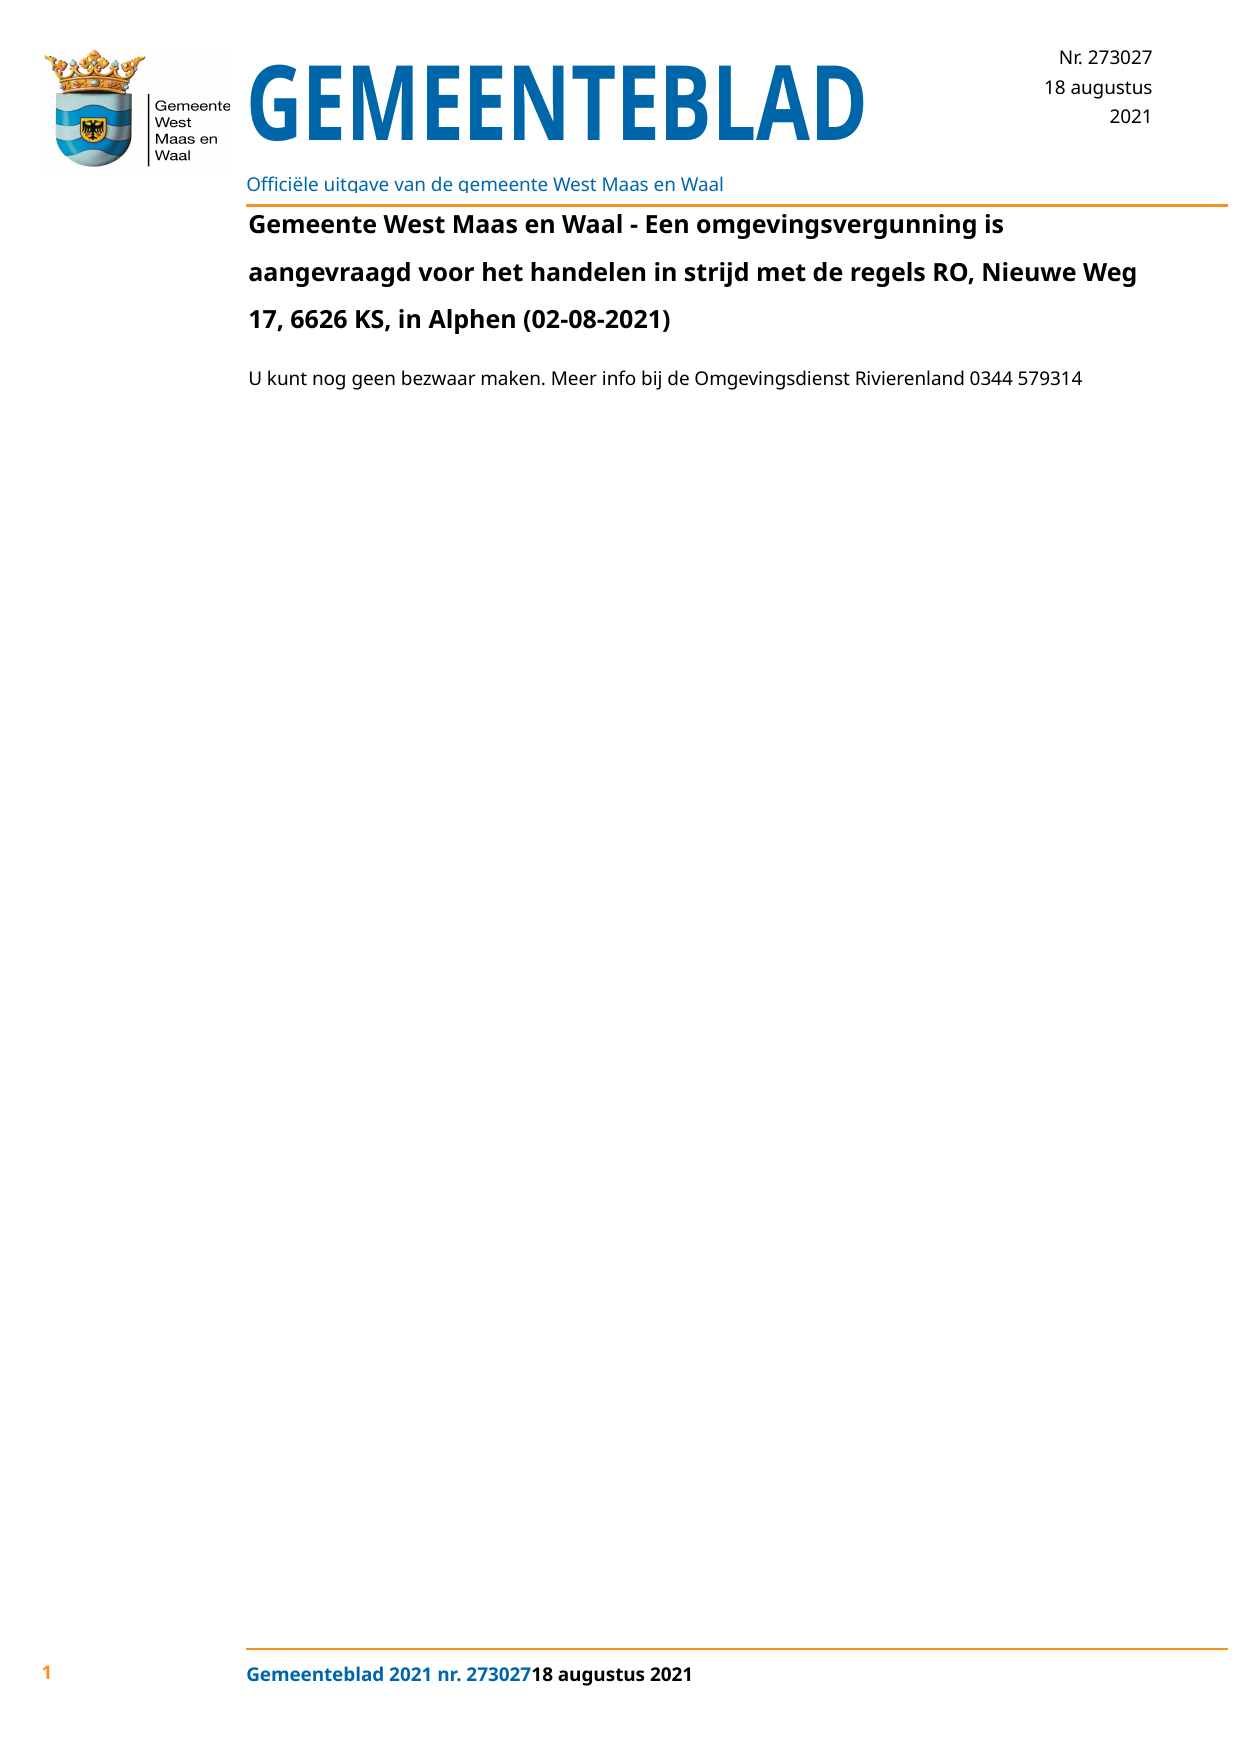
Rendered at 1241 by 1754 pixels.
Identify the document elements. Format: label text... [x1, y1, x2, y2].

picture [41, 47, 231, 172]
text U kunt nog geen bezwaar maken. Meer info bij de Omgevingsdienst Rivierenland 0344 579314 [248, 366, 1152, 391]
text Gemeente West Maas en Waal - Een omgevingsvergunning is aangevraagd voor het handelen in strijd met de regels RO, Nieuwe Weg 17, 6626 KS, in Alphen (02-08-2021) [248, 207, 1152, 336]
